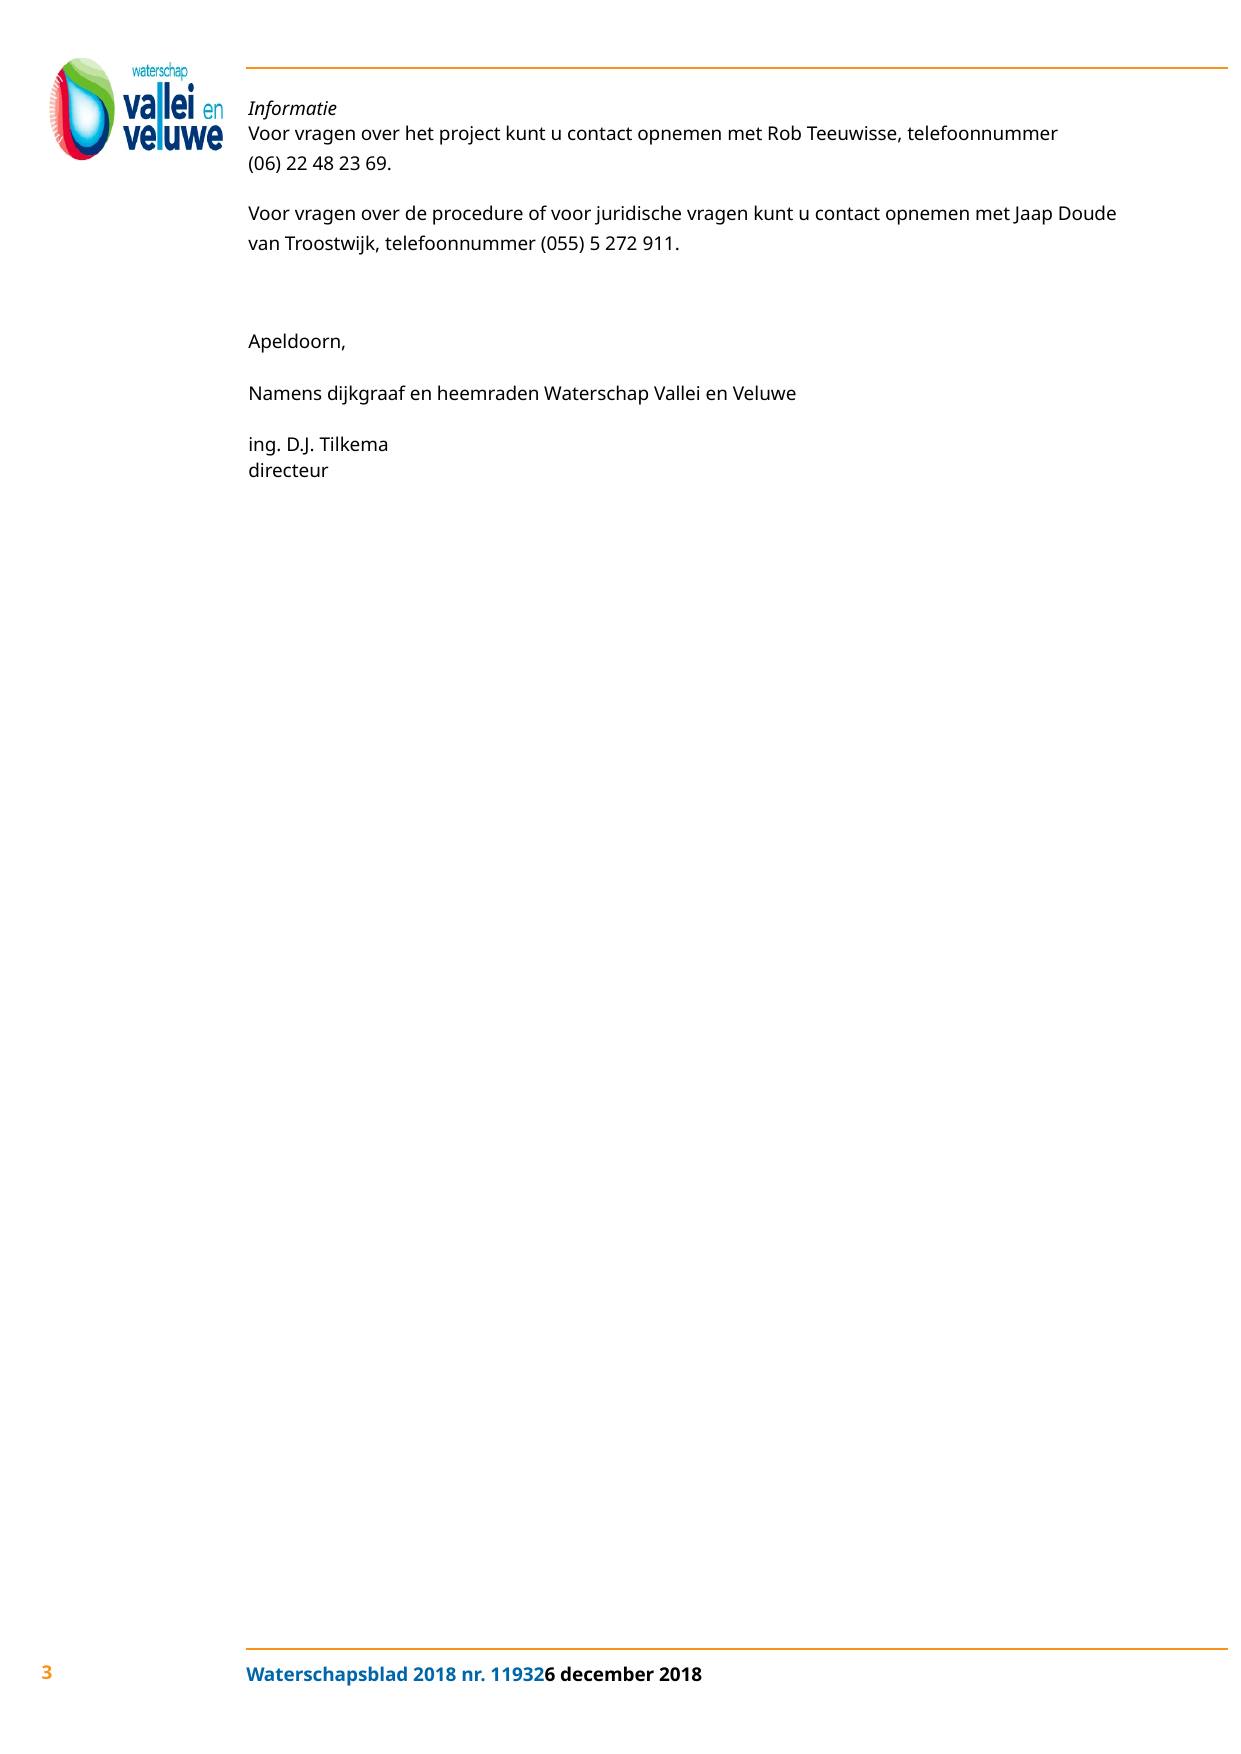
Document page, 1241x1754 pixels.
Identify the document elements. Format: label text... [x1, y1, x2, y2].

text ing. D.J. Tilkema [248, 431, 1152, 457]
text Informatie [248, 95, 1152, 121]
text Namens dijkgraaf en heemraden Waterschap Vallei en Veluwe [248, 380, 1152, 406]
text Apeldoorn, [248, 328, 1152, 354]
text directeur [248, 457, 1152, 483]
text Voor vragen over de procedure of voor juridische vragen kunt u contact opnemen met Jaap Doude van Troostwijk, telefoonnummer (055) 5 272 911. [248, 201, 1152, 256]
text Voor vragen over het project kunt u contact opnemen met Rob Teeuwisse, telefoonnummer (06) 22 48 23 69. [248, 121, 1152, 176]
picture [41, 47, 231, 172]
